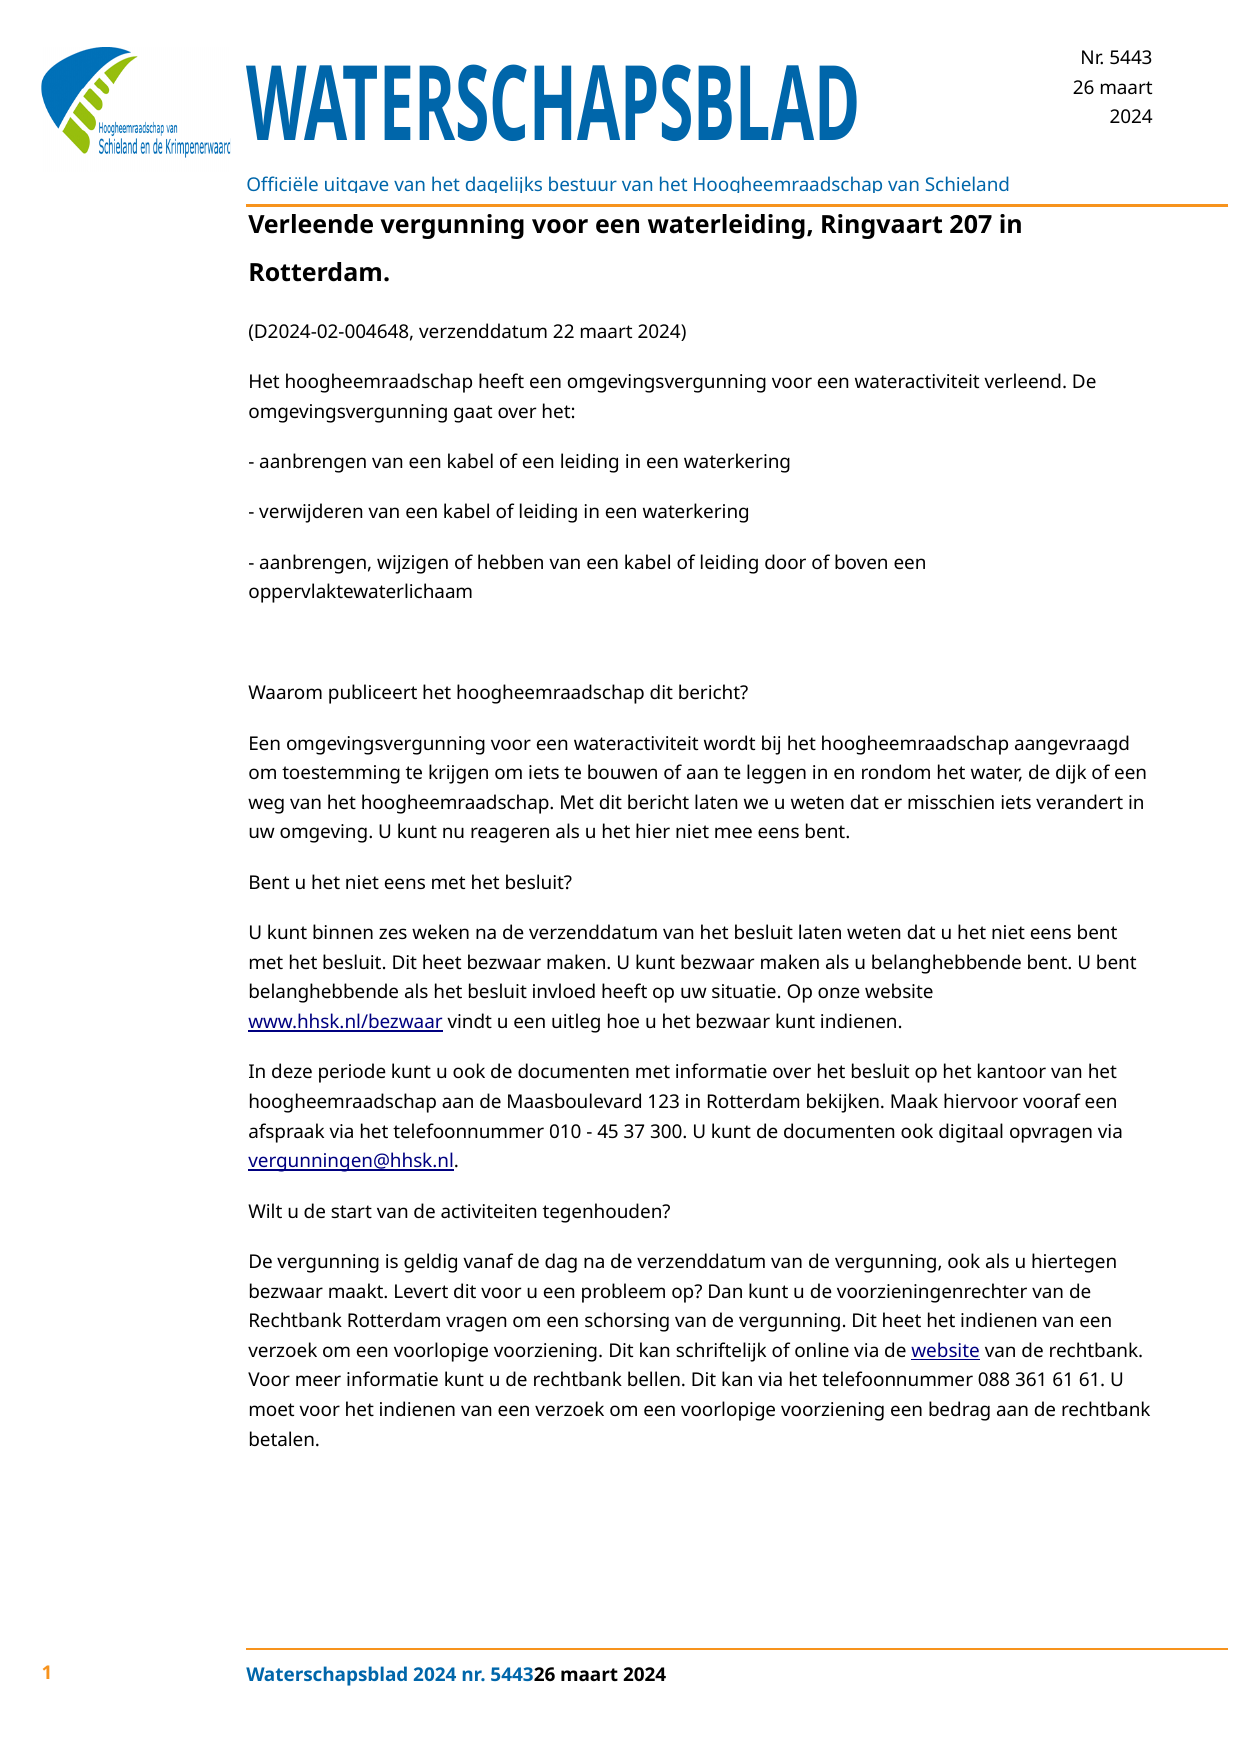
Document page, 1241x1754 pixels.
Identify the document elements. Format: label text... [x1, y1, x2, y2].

text De vergunning is geldig vanaf de dag na de verzenddatum van de vergunning, ook als u hiertegen bezwaar maakt. Levert dit voor u een probleem op? Dan kunt u de voorzieningenrechter van de Rechtbank Rotterdam vragen om een schorsing van de vergunning. Dit heet het indienen van een verzoek om een voorlopige voorziening. Dit kan schriftelijk of online via de website van de rechtbank. Voor meer informatie kunt u de rechtbank bellen. Dit kan via het telefoonnummer 088 361 61 61. U moet voor het indienen van een verzoek om een voorlopige voorziening een bedrag aan de rechtbank betalen. [248, 1248, 1152, 1452]
text Waarom publiceert het hoogheemraadschap dit bericht? [248, 679, 1152, 705]
text In deze periode kunt u ook de documenten met informatie over het besluit op het kantoor van het hoogheemraadschap aan de Maasboulevard 123 in Rotterdam bekijken. Maak hiervoor vooraf een afspraak via het telefoonnummer 010 - 45 37 300. U kunt de documenten ook digitaal opvragen via vergunningen@hhsk.nl. [248, 1059, 1152, 1173]
text - aanbrengen, wijzigen of hebben van een kabel of leiding door of boven een oppervlaktewaterlichaam [248, 549, 1152, 604]
text - aanbrengen van een kabel of een leiding in een waterkering [248, 448, 1152, 474]
text Het hoogheemraadschap heeft een omgevingsvergunning voor een wateractiviteit verleend. De omgevingsvergunning gaat over het: [248, 368, 1152, 424]
text Een omgevingsvergunning voor een wateractiviteit wordt bij het hoogheemraadschap aangevraagd om toestemming te krijgen om iets te bouwen of aan te leggen in en rondom het water, de dijk of een weg van het hoogheemraadschap. Met dit bericht laten we u weten dat er misschien iets verandert in uw omgeving. U kunt nu reageren als u het hier niet mee eens bent. [248, 730, 1152, 844]
text (D2024-02-004648, verzenddatum 22 maart 2024) [248, 318, 1152, 344]
text Verleende vergunning voor een waterleiding, Ringvaart 207 in Rotterdam. [248, 207, 1152, 288]
text Wilt u de start van de activiteiten tegenhouden? [248, 1198, 1152, 1224]
text - verwijderen van een kabel of leiding in een waterkering [248, 499, 1152, 524]
text Bent u het niet eens met het besluit? [248, 869, 1152, 895]
text U kunt binnen zes weken na de verzenddatum van het besluit laten weten dat u het niet eens bent met het besluit. Dit heet bezwaar maken. U kunt bezwaar maken als u belanghebbende bent. U bent belanghebbende als het besluit invloed heeft op uw situatie. Op onze website www.hhsk.nl/bezwaar vindt u een uitleg hoe u het bezwaar kunt indienen. [248, 919, 1152, 1034]
picture [41, 47, 231, 172]
